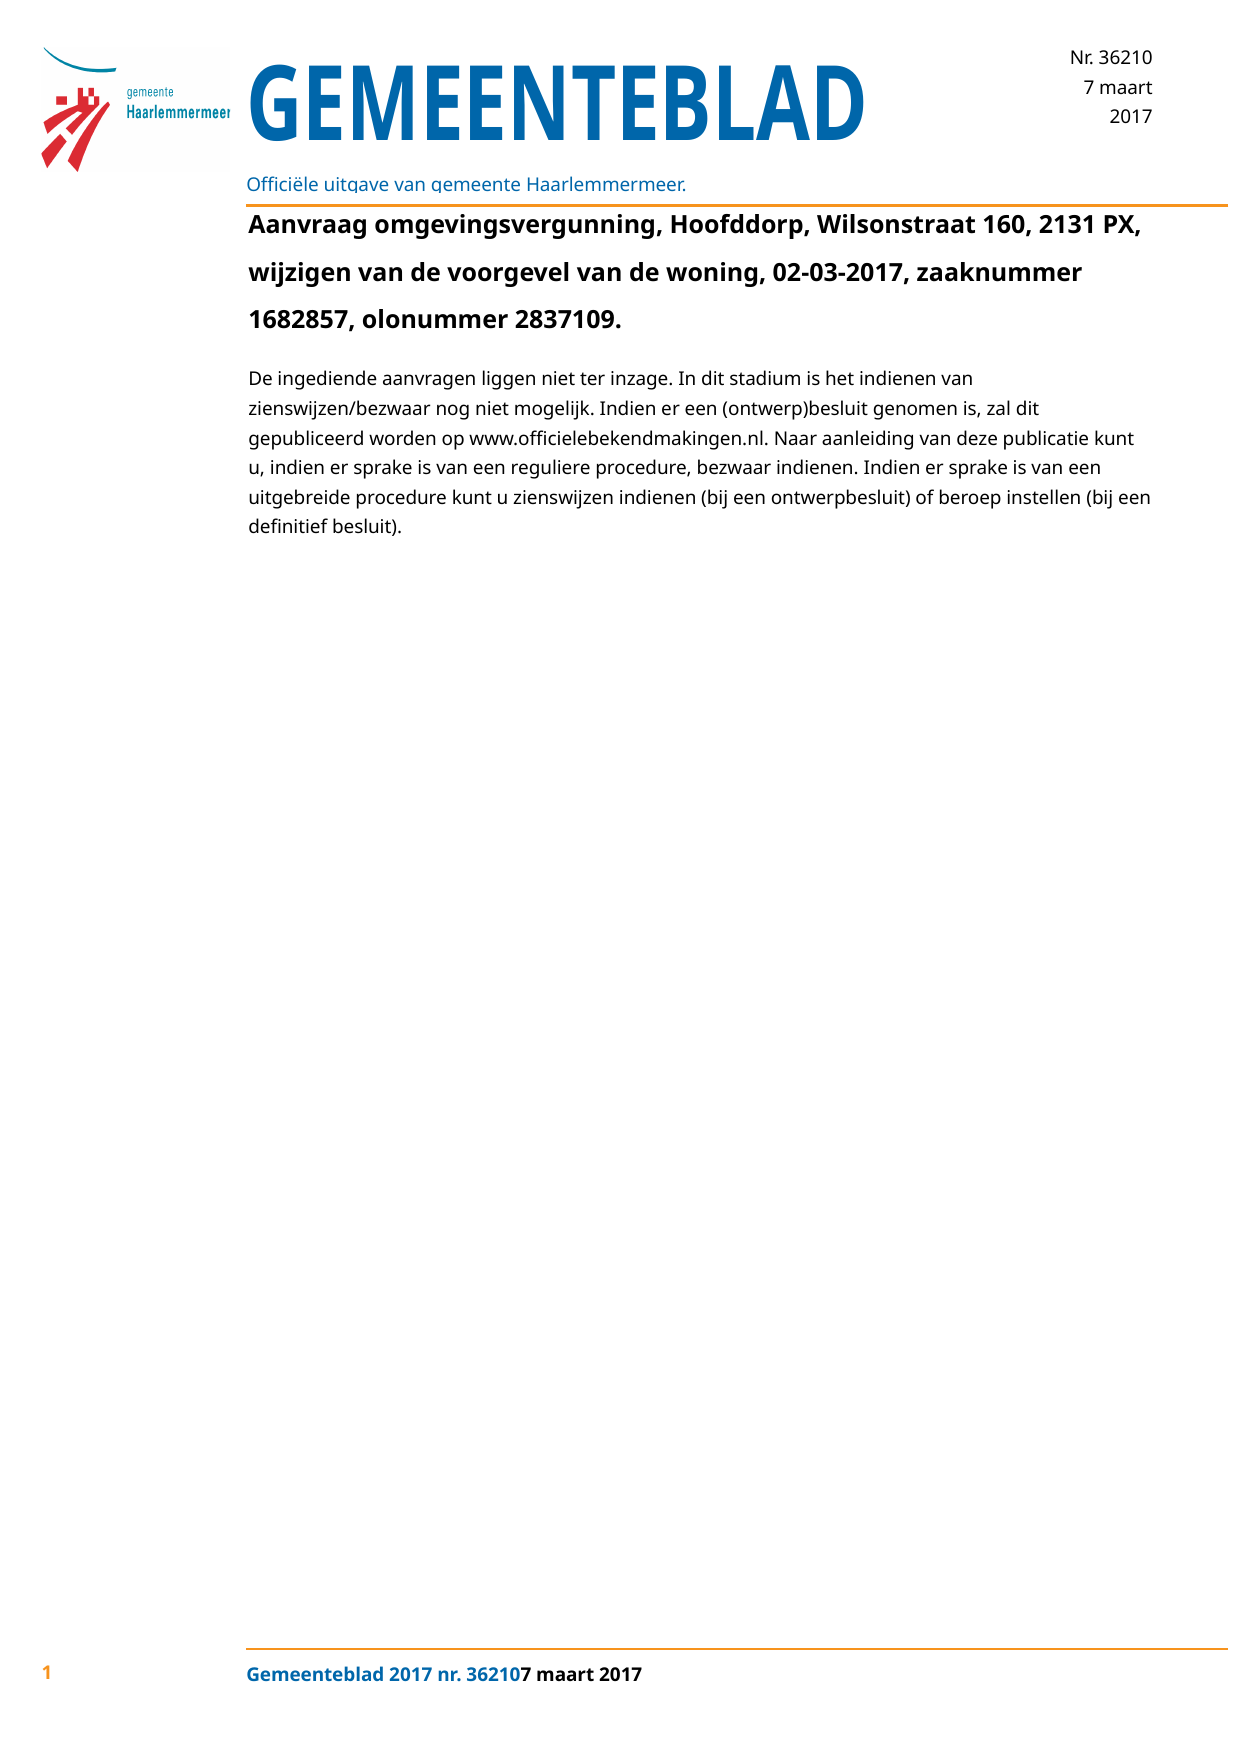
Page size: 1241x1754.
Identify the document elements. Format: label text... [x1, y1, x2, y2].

text Aanvraag omgevingsvergunning, Hoofddorp, Wilsonstraat 160, 2131 PX, wijzigen van de voorgevel van de woning, 02-03-2017, zaaknummer 1682857, olonummer 2837109. [248, 207, 1152, 336]
picture [41, 47, 231, 172]
text De ingediende aanvragen liggen niet ter inzage. In dit stadium is het indienen van zienswijzen/bezwaar nog niet mogelijk. Indien er een (ontwerp)besluit genomen is, zal dit gepubliceerd worden op www.officielebekendmakingen.nl. Naar aanleiding van deze publicatie kunt u, indien er sprake is van een reguliere procedure, bezwaar indienen. Indien er sprake is van een uitgebreide procedure kunt u zienswijzen indienen (bij een ontwerpbesluit) of beroep instellen (bij een definitief besluit). [248, 366, 1152, 539]
